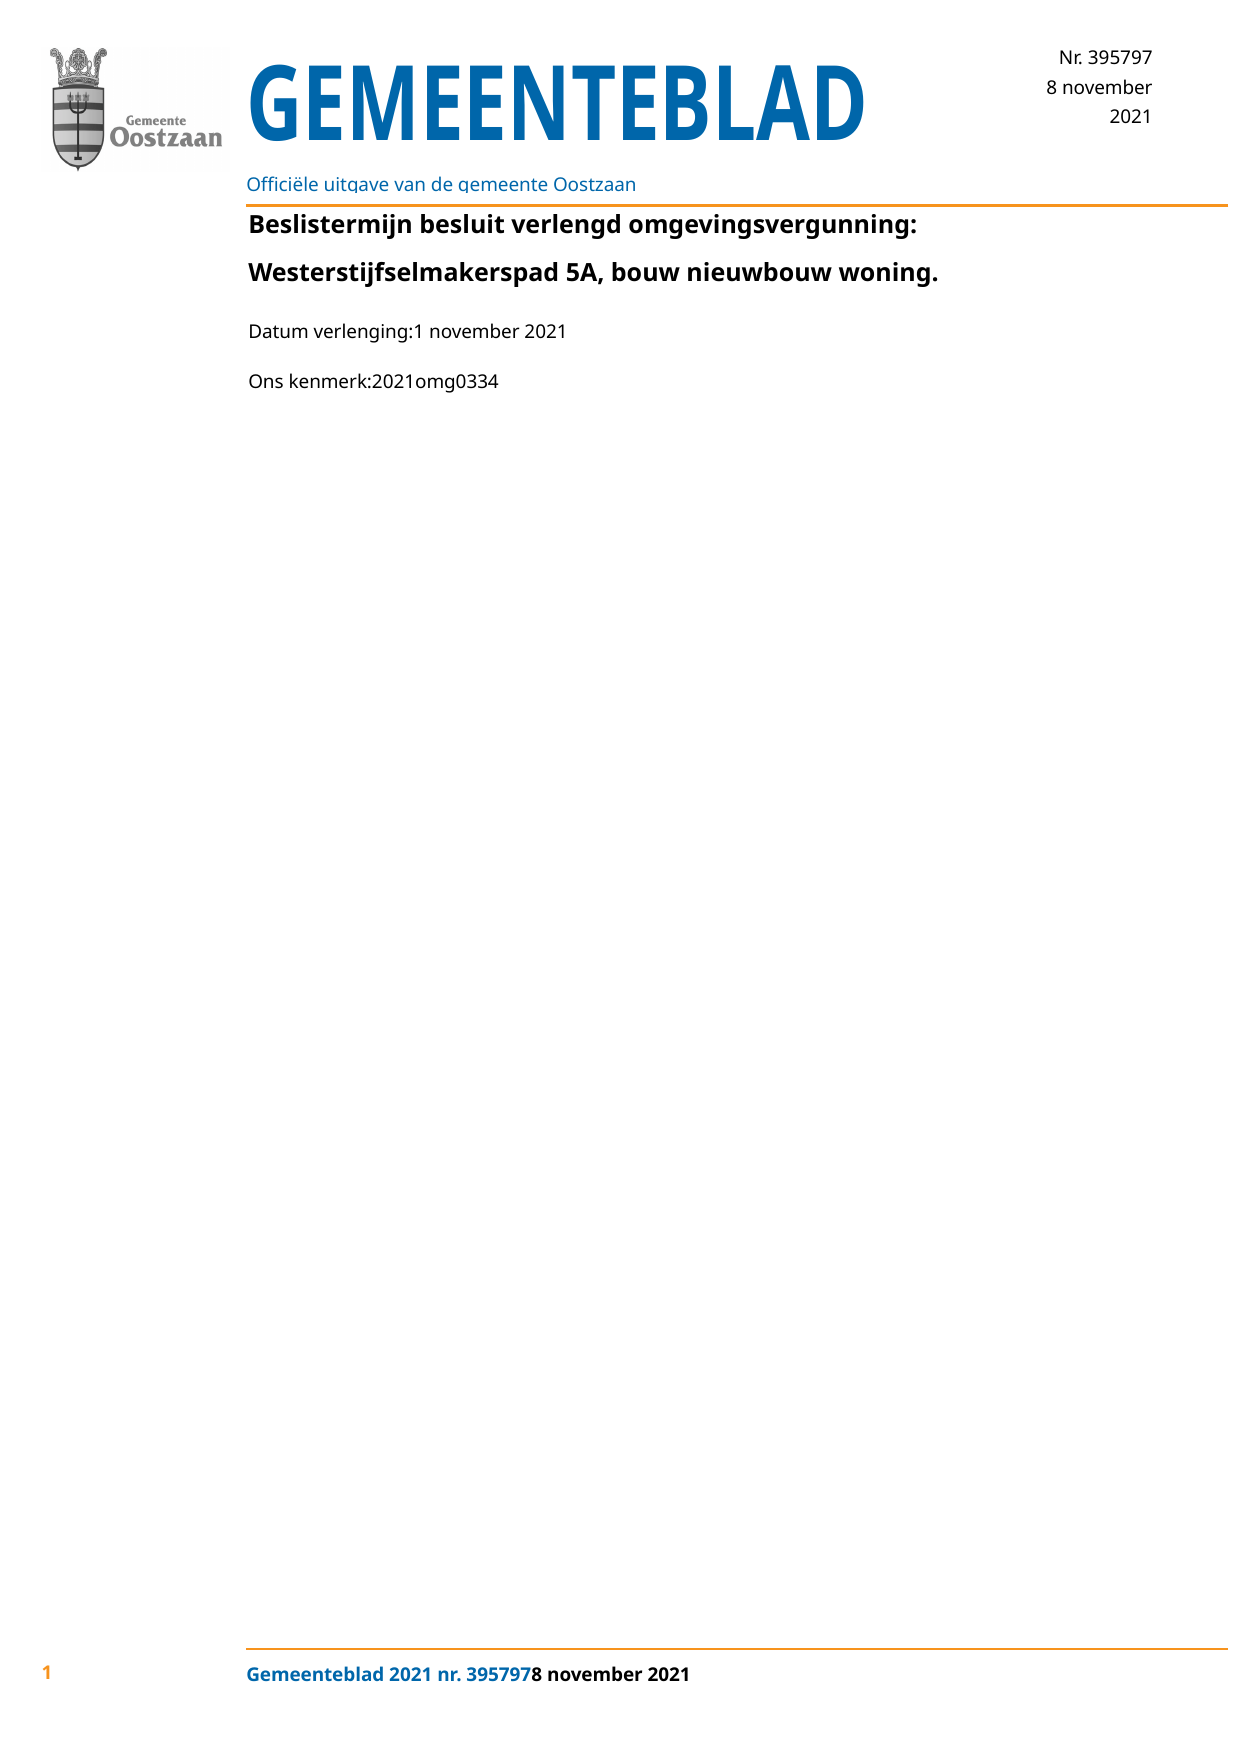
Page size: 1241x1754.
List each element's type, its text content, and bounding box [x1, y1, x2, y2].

text Beslistermijn besluit verlengd omgevingsvergunning: Westerstijfselmakerspad 5A, bouw nieuwbouw woning. [248, 207, 1152, 288]
text Ons kenmerk:2021omg0334 [248, 368, 1152, 394]
picture [41, 47, 231, 172]
text Datum verlenging:1 november 2021 [248, 318, 1152, 344]
